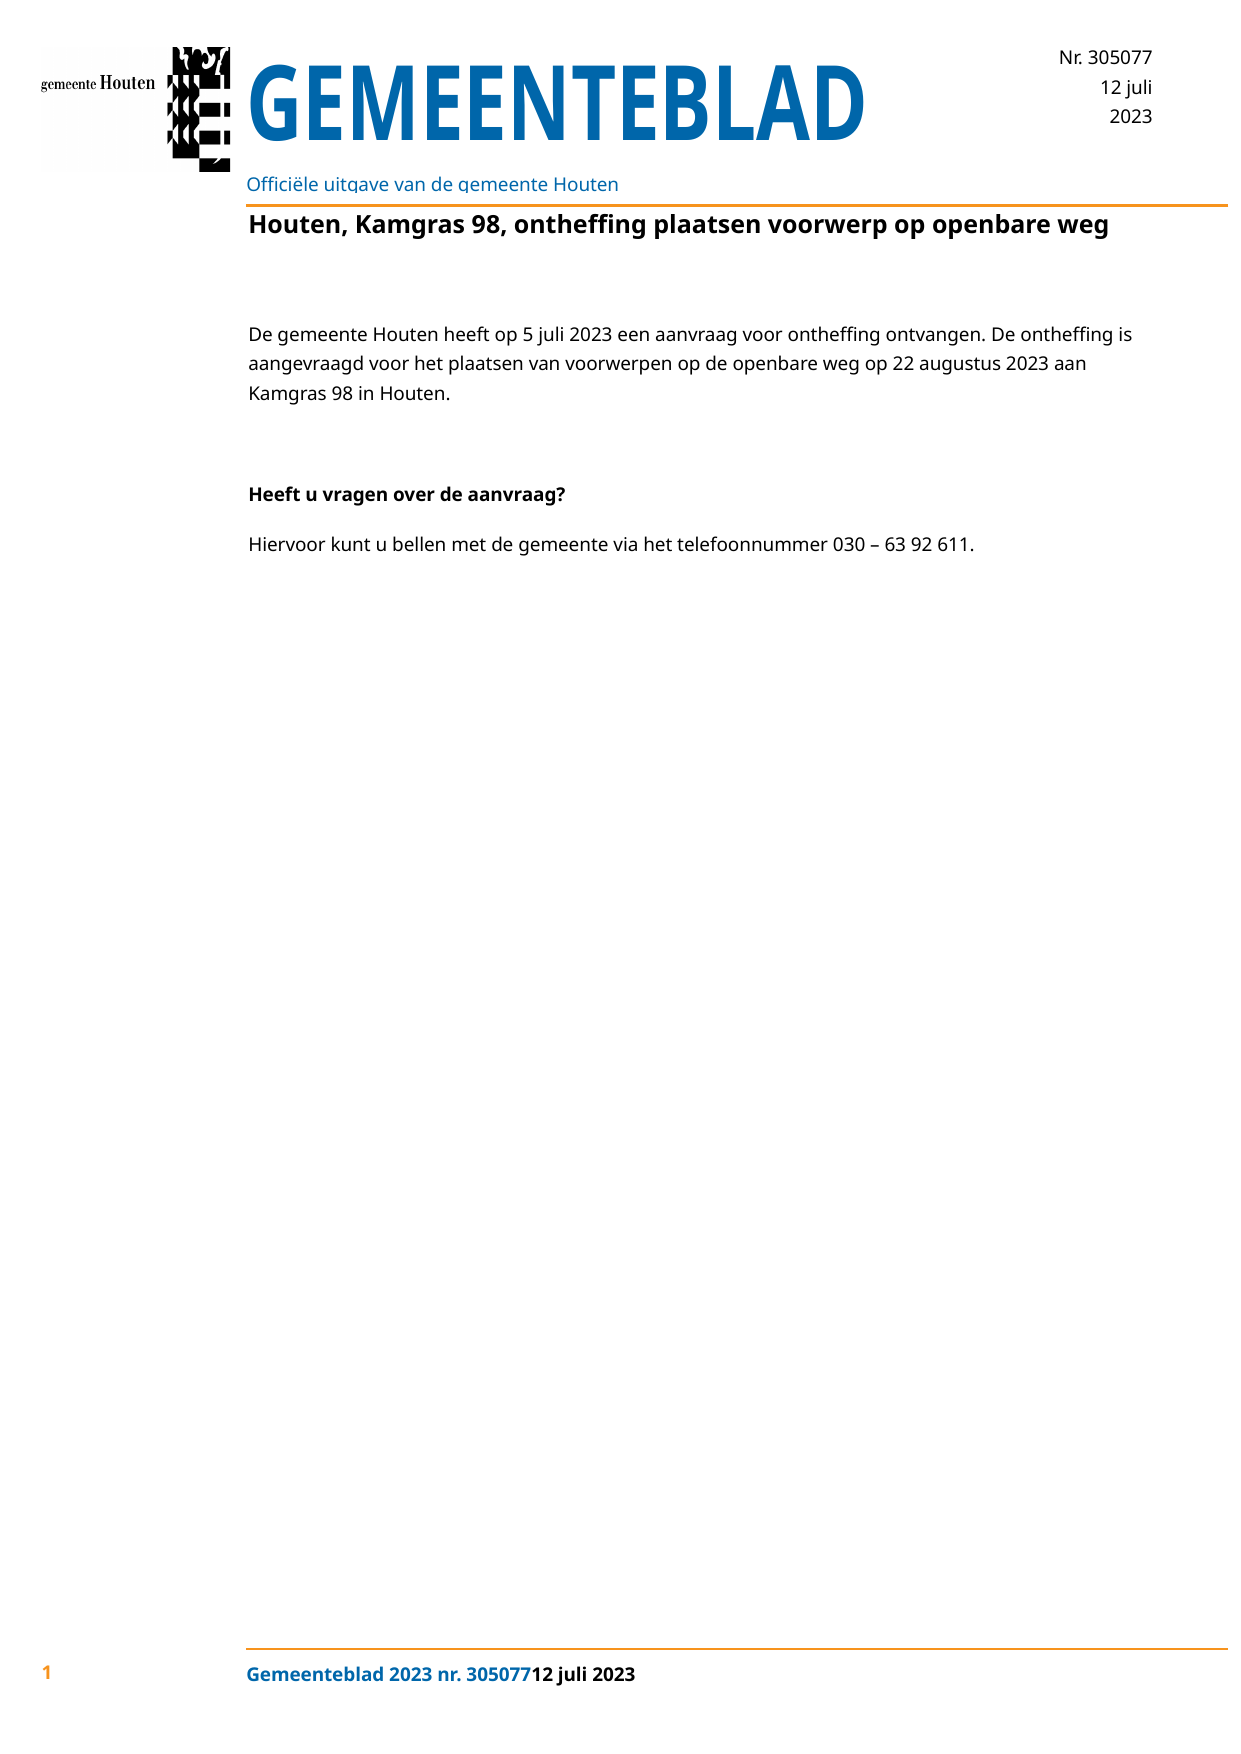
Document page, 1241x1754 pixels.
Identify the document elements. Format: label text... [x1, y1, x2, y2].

text Hiervoor kunt u bellen met de gemeente via het telefoonnummer 030 – 63 92 611. [248, 531, 1152, 557]
text De gemeente Houten heeft op 5 juli 2023 een aanvraag voor ontheffing ontvangen. De ontheffing is aangevraagd voor het plaatsen van voorwerpen op de openbare weg op 22 augustus 2023 aan Kamgras 98 in Houten. [248, 321, 1152, 406]
text Heeft u vragen over de aanvraag? [248, 481, 1152, 506]
text Houten, Kamgras 98, ontheffing plaatsen voorwerp op openbare weg [248, 207, 1152, 241]
picture [41, 47, 231, 172]
